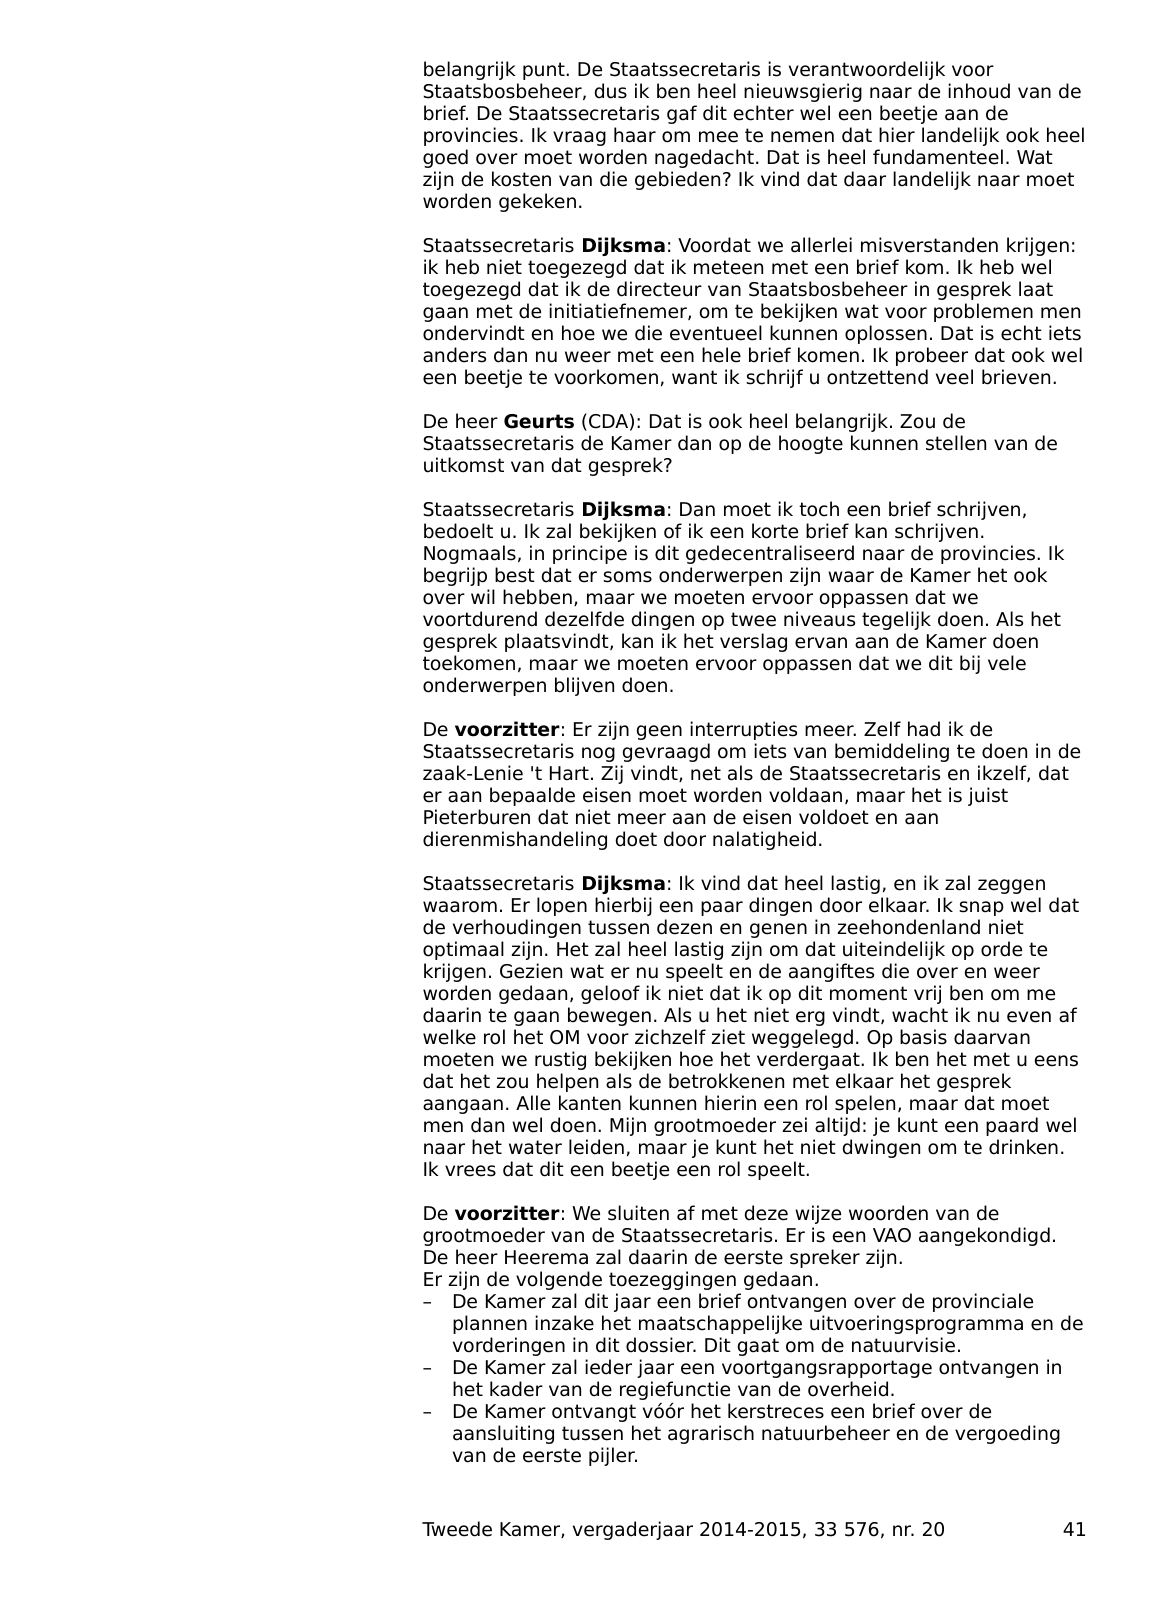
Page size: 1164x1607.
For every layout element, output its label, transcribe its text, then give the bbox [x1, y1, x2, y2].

text De voorzitter: Er zijn geen interrupties meer. Zelf had ik de Staatssecretaris nog gevraagd om iets van bemiddeling te doen in de zaak-Lenie 't Hart. Zij vindt, net als de Staatssecretaris en ikzelf, dat er aan bepaalde eisen moet worden voldaan, maar het is juist Pieterburen dat niet meer aan de eisen voldoet en aan dierenmishandeling doet door nalatigheid. [422, 719, 1087, 851]
text belangrijk punt. De Staatssecretaris is verantwoordelijk voor Staatsbosbeheer, dus ik ben heel nieuwsgierig naar de inhoud van de brief. De Staatssecretaris gaf dit echter wel een beetje aan de provincies. Ik vraag haar om mee te nemen dat hier landelijk ook heel goed over moet worden nagedacht. Dat is heel fundamenteel. Wat zijn de kosten van die gebieden? Ik vind dat daar landelijk naar moet worden gekeken. [422, 59, 1087, 213]
text De voorzitter: We sluiten af met deze wijze woorden van de grootmoeder van de Staatssecretaris. Er is een VAO aangekondigd. De heer Heerema zal daarin de eerste spreker zijn. [422, 1203, 1087, 1269]
text Staatssecretaris Dijksma: Ik vind dat heel lastig, en ik zal zeggen waarom. Er lopen hierbij een paar dingen door elkaar. Ik snap wel dat de verhoudingen tussen dezen en genen in zeehondenland niet optimaal zijn. Het zal heel lastig zijn om dat uiteindelijk op orde te krijgen. Gezien wat er nu speelt en de aangiftes die over en weer worden gedaan, geloof ik niet dat ik op dit moment vrij ben om me daarin te gaan bewegen. Als u het niet erg vindt, wacht ik nu even af welke rol het OM voor zichzelf ziet weggelegd. Op basis daarvan moeten we rustig bekijken hoe het verdergaat. Ik ben het met u eens dat het zou helpen als de betrokkenen met elkaar het gesprek aangaan. Alle kanten kunnen hierin een rol spelen, maar dat moet men dan wel doen. Mijn grootmoeder zei altijd: je kunt een paard wel naar het water leiden, maar je kunt het niet dwingen om te drinken. Ik vrees dat dit een beetje een rol speelt. [422, 873, 1087, 1181]
text Staatssecretaris Dijksma: Dan moet ik toch een brief schrijven, bedoelt u. Ik zal bekijken of ik een korte brief kan schrijven. Nogmaals, in principe is dit gedecentraliseerd naar de provincies. Ik begrijp best dat er soms onderwerpen zijn waar de Kamer het ook over wil hebben, maar we moeten ervoor oppassen dat we voortdurend dezelfde dingen op twee niveaus tegelijk doen. Als het gesprek plaatsvindt, kan ik het verslag ervan aan de Kamer doen toekomen, maar we moeten ervoor oppassen dat we dit bij vele onderwerpen blijven doen. [422, 499, 1087, 697]
text – De Kamer zal ieder jaar een voortgangsrapportage ontvangen in het kader van de regiefunctie van de overheid. [422, 1357, 1087, 1401]
text Er zijn de volgende toezeggingen gedaan. [422, 1269, 1087, 1291]
text De heer Geurts (CDA): Dat is ook heel belangrijk. Zou de Staatssecretaris de Kamer dan op de hoogte kunnen stellen van de uitkomst van dat gesprek? [422, 411, 1087, 477]
text – De Kamer ontvangt vóór het kerstreces een brief over de aansluiting tussen het agrarisch natuurbeheer en de vergoeding van de eerste pijler. [422, 1401, 1087, 1467]
text Staatssecretaris Dijksma: Voordat we allerlei misverstanden krijgen: ik heb niet toegezegd dat ik meteen met een brief kom. Ik heb wel toegezegd dat ik de directeur van Staatsbosbeheer in gesprek laat gaan met de initiatiefnemer, om te bekijken wat voor problemen men ondervindt en hoe we die eventueel kunnen oplossen. Dat is echt iets anders dan nu weer met een hele brief komen. Ik probeer dat ook wel een beetje te voorkomen, want ik schrijf u ontzettend veel brieven. [422, 235, 1087, 389]
text – De Kamer zal dit jaar een brief ontvangen over de provinciale plannen inzake het maatschappelijke uitvoeringsprogramma en de vorderingen in dit dossier. Dit gaat om de natuurvisie. [422, 1291, 1087, 1357]
